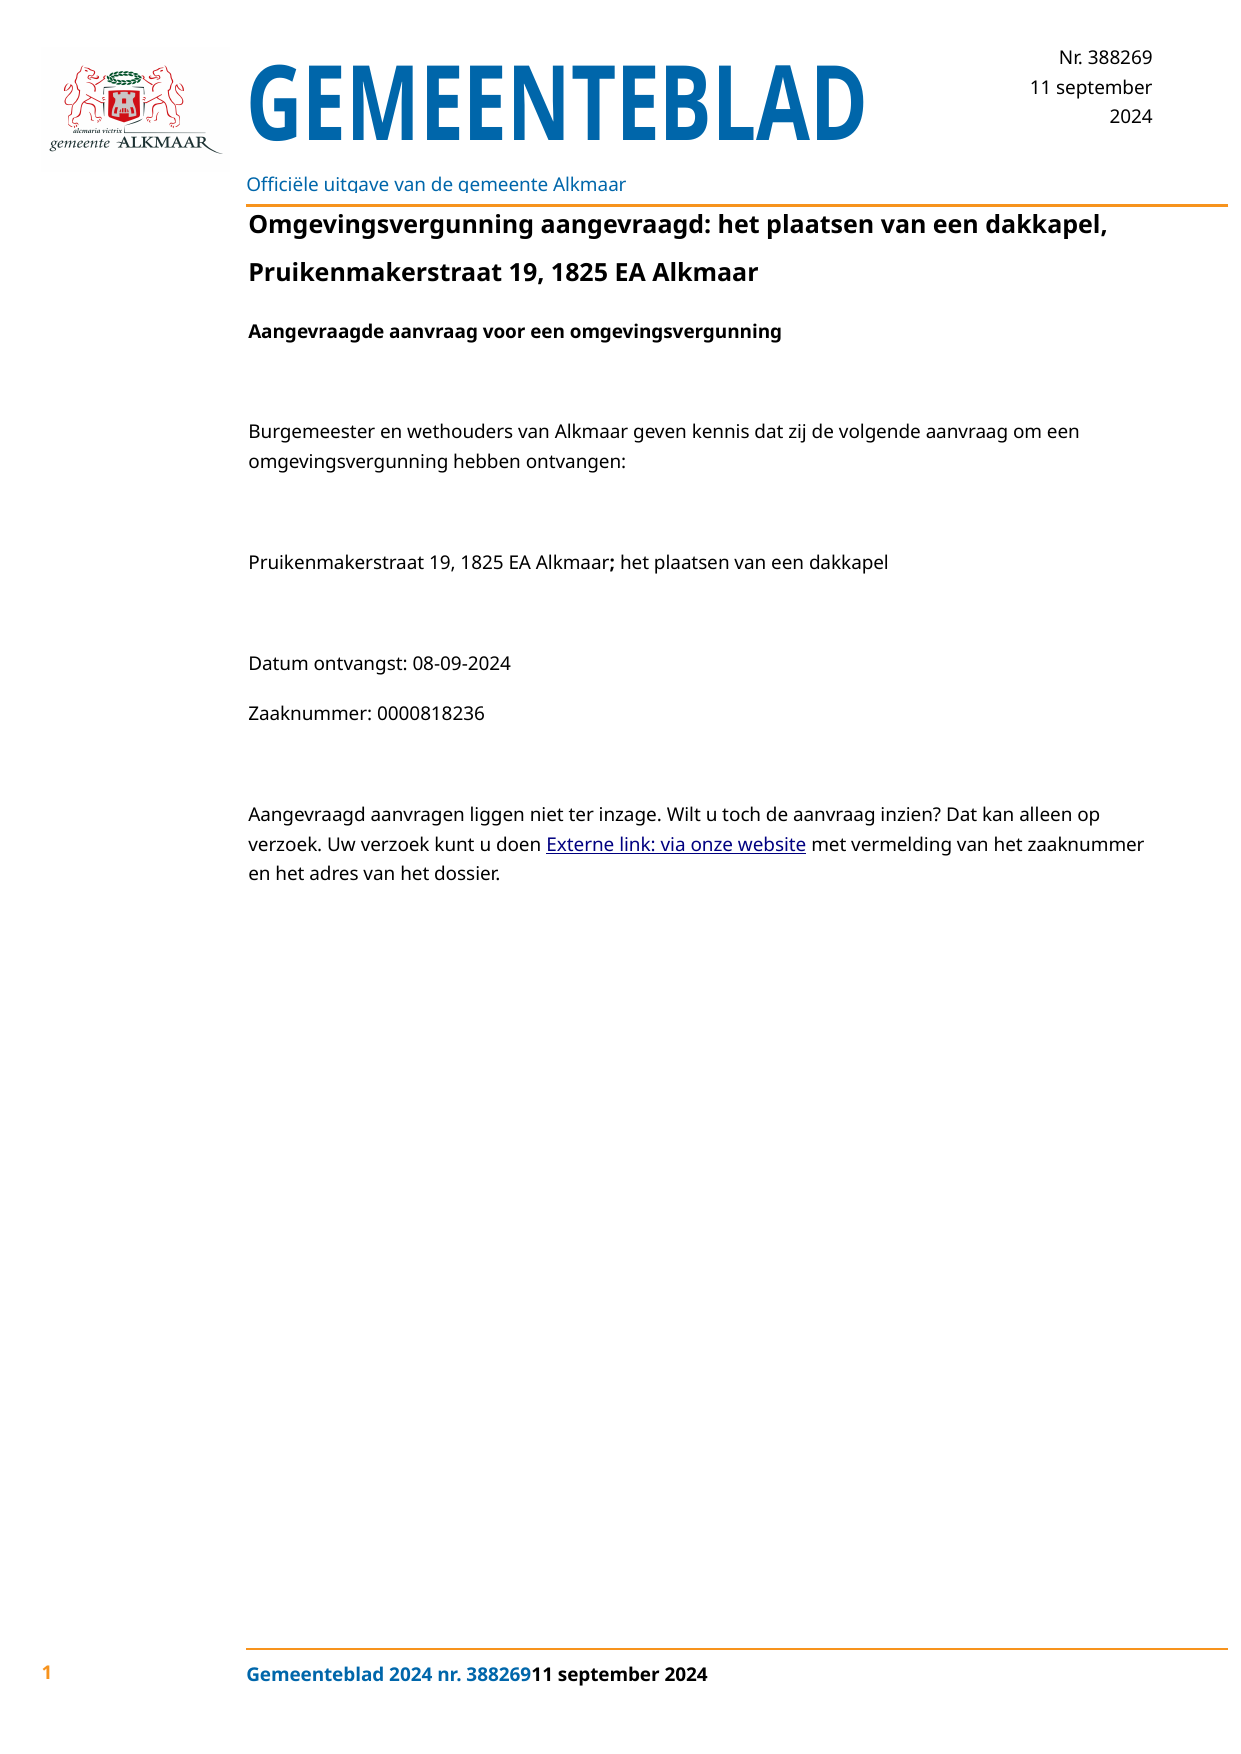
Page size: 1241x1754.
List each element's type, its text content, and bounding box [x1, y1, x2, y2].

text Datum ontvangst: 08-09-2024 [248, 650, 1152, 676]
text Burgemeester en wethouders van Alkmaar geven kennis dat zij de volgende aanvraag om een omgevingsvergunning hebben ontvangen: [248, 419, 1152, 474]
text Omgevingsvergunning aangevraagd: het plaatsen van een dakkapel, Pruikenmakerstraat 19, 1825 EA Alkmaar [248, 207, 1152, 288]
text Pruikenmakerstraat 19, 1825 EA Alkmaar; het plaatsen van een dakkapel [248, 549, 1152, 575]
picture [41, 47, 231, 172]
text Aangevraagd aanvragen liggen niet ter inzage. Wilt u toch de aanvraag inzien? Dat kan alleen op verzoek. Uw verzoek kunt u doen Externe link: via onze website met vermelding van het zaaknummer en het adres van het dossier. [248, 801, 1152, 886]
text Aangevraagde aanvraag voor een omgevingsvergunning [248, 318, 1152, 344]
text Zaaknummer: 0000818236 [248, 700, 1152, 726]
